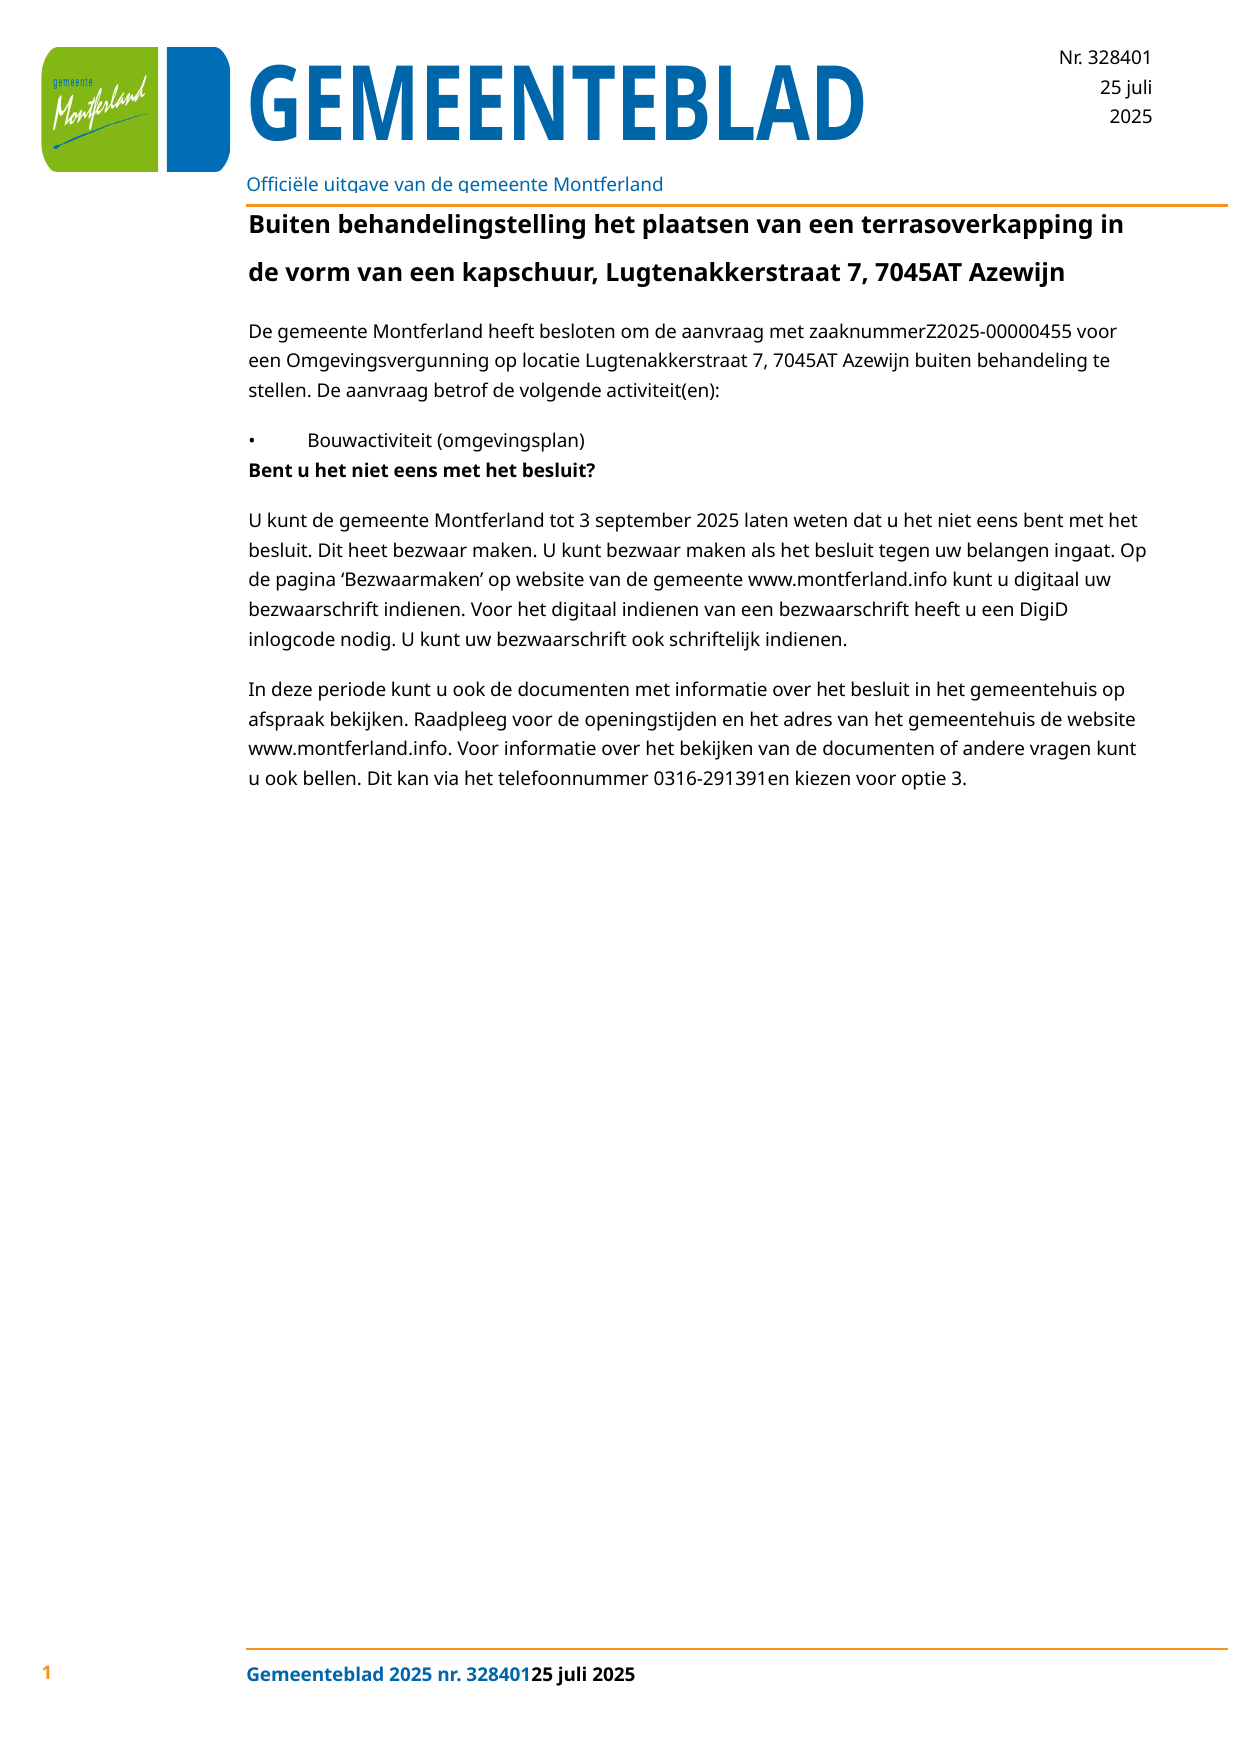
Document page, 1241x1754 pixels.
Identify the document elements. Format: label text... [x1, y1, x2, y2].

text Bent u het niet eens met het besluit? [248, 457, 1152, 483]
text In deze periode kunt u ook de documenten met informatie over het besluit in het gemeentehuis op afspraak bekijken. Raadpleeg voor de openingstijden en het adres van het gemeentehuis de website www.montferland.info. Voor informatie over het bekijken van de documenten of andere vragen kunt u ook bellen. Dit kan via het telefoonnummer 0316-291391en kiezen voor optie 3. [248, 676, 1152, 791]
text U kunt de gemeente Montferland tot 3 september 2025 laten weten dat u het niet eens bent met het besluit. Dit heet bezwaar maken. U kunt bezwaar maken als het besluit tegen uw belangen ingaat. Op de pagina ‘Bezwaarmaken’ op website van de gemeente www.montferland.info kunt u digitaal uw bezwaarschrift indienen. Voor het digitaal indienen van een bezwaarschrift heeft u een DigiD inlogcode nodig. U kunt uw bezwaarschrift ook schriftelijk indienen. [248, 507, 1152, 652]
picture [41, 47, 231, 172]
text Buiten behandelingstelling het plaatsen van een terrasoverkapping in de vorm van een kapschuur, Lugtenakkerstraat 7, 7045AT Azewijn [248, 207, 1152, 288]
list Bouwactiviteit (omgevingsplan) [248, 427, 1152, 453]
text De gemeente Montferland heeft besloten om de aanvraag met zaaknummerZ2025-00000455 voor een Omgevingsvergunning op locatie Lugtenakkerstraat 7, 7045AT Azewijn buiten behandeling te stellen. De aanvraag betrof de volgende activiteit(en): [248, 318, 1152, 403]
